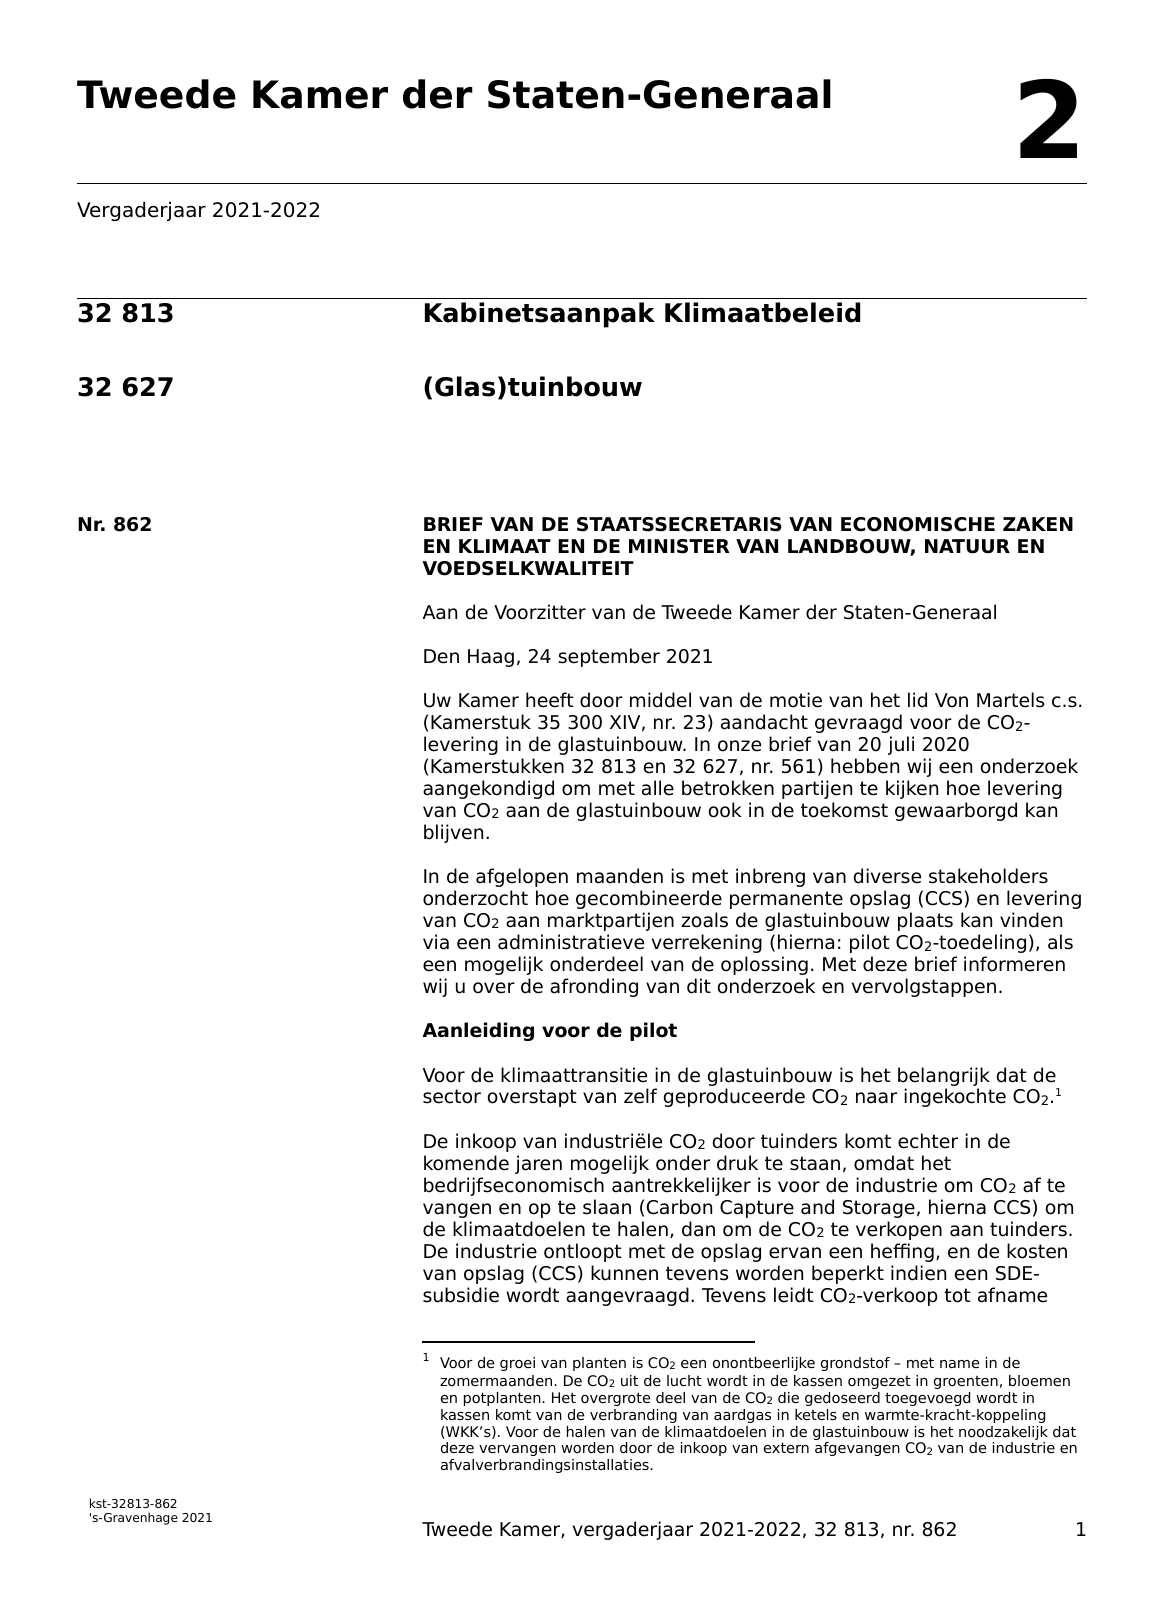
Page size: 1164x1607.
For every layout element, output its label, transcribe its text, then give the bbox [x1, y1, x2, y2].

text In de afgelopen maanden is met inbreng van diverse stakeholders onderzocht hoe gecombineerde permanente opslag (CCS) en levering van CO2 aan marktpartijen zoals de glastuinbouw plaats kan vinden via een administratieve verrekening (hierna: pilot CO2-toedeling), als een mogelijk onderdeel van de oplossing. Met deze brief informeren wij u over de afronding van dit onderzoek en vervolgstappen. [422, 866, 1087, 998]
text De inkoop van industriële CO2 door tuinders komt echter in de komende jaren mogelijk onder druk te staan, omdat het bedrijfseconomisch aantrekkelijker is voor de industrie om CO2 af te vangen en op te slaan (Carbon Capture and Storage, hierna CCS) om de klimaatdoelen te halen, dan om de CO2 te verkopen aan tuinders. De industrie ontloopt met de opslag ervan een heffing, en de kosten van opslag (CCS) kunnen tevens worden beperkt indien een SDE-subsidie wordt aangevraagd. Tevens leidt CO2-verkoop tot afname [422, 1131, 1087, 1306]
text Uw Kamer heeft door middel van de motie van het lid Von Martels c.s. (Kamerstuk 35 300 XIV, nr. 23) aandacht gevraagd voor de CO2-levering in de glastuinbouw. In onze brief van 20 juli 2020 (Kamerstukken 32 813 en 32 627, nr. 561) hebben wij een onderzoek aangekondigd om met alle betrokken partijen te kijken hoe levering van CO2 aan de glastuinbouw ook in de toekomst gewaarborgd kan blijven. [422, 690, 1087, 844]
table_cell Vergaderjaar 2021-2022 [77, 184, 1087, 298]
text kst-32813-862 [88, 1497, 323, 1511]
table_header 2 [886, 59, 1087, 183]
text 's-Gravenhage 2021 [88, 1511, 323, 1525]
text Voor de klimaattransitie in de glastuinbouw is het belangrijk dat de sector overstapt van zelf geproduceerde CO2 naar ingekochte CO2. [422, 1064, 1087, 1108]
text Voor de groei van planten is CO2 een onontbeerlijke grondstof – met name in de zomermaanden. De CO2 uit de lucht wordt in de kassen omgezet in groenten, bloemen en potplanten. Het overgrote deel van de CO2 die gedoseerd toegevoegd wordt in kassen komt van de verbranding van aardgas in ketels en warmte-kracht-koppeling (WKK’s). Voor de halen van de klimaatdoelen in de glastuinbouw is het noodzakelijk dat deze vervangen worden door de inkoop van extern afgevangen CO2 van de industrie en afvalverbrandingsinstallaties. [422, 1351, 1087, 1474]
text Aan de Voorzitter van de Tweede Kamer der Staten-Generaal [422, 602, 1087, 624]
text Den Haag, 24 september 2021 [422, 646, 1087, 668]
subtitle 32 813 Kabinetsaanpak Klimaatbeleid [77, 299, 1087, 329]
table_header Tweede Kamer der Staten-Generaal [77, 59, 886, 183]
subtitle Nr. 862 BRIEF VAN DE STAATSSECRETARIS VAN ECONOMISCHE ZAKEN EN KLIMAAT EN DE MINISTER VAN LANDBOUW, NATUUR EN VOEDSELKWALITEIT [77, 514, 1087, 580]
subtitle Aanleiding voor de pilot [422, 1020, 1087, 1042]
subtitle 32 627 (Glas)tuinbouw [77, 373, 1087, 403]
